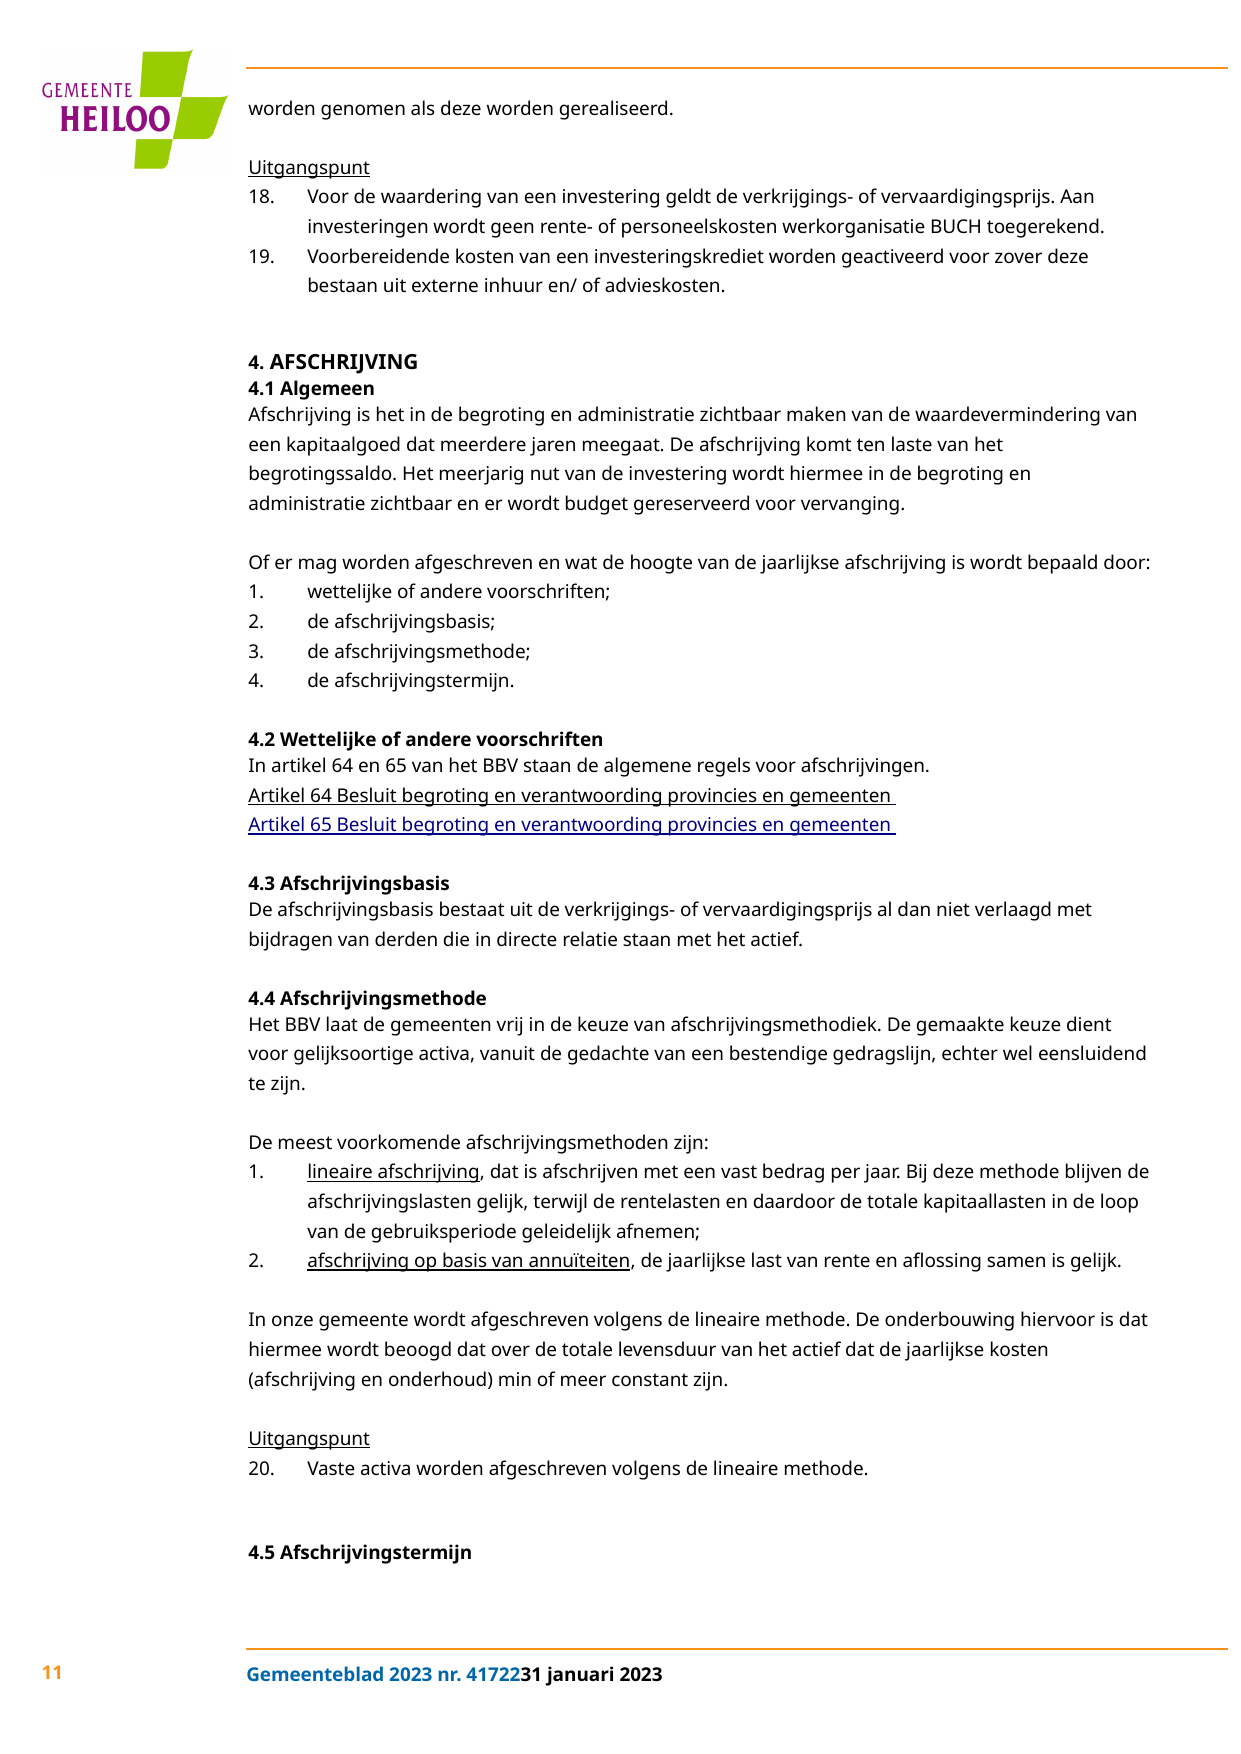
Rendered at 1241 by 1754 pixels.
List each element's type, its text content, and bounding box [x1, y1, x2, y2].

list wettelijke of andere voorschriften; [248, 579, 1152, 604]
table_header Uitgangspunt Voor de waardering van een investering geldt de verkrijgings- of vervaardigingsprijs. Aan investeringen wordt geen rente- of personeelskosten werkorganisatie BUCH toegerekend. Voorbereidende kosten van een investeringskrediet worden geactiveerd voor zover deze bestaan uit externe inhuur en/ of advieskosten. [248, 154, 1152, 298]
list lineaire afschrijving, dat is afschrijven met een vast bedrag per jaar. Bij deze methode blijven de afschrijvingslasten gelijk, terwijl de rentelasten en daardoor de totale kapitaallasten in de loop van de gebruiksperiode geleidelijk afnemen; [248, 1159, 1152, 1244]
text 4.1 Algemeen [248, 375, 1152, 401]
text Het BBV laat de gemeenten vrij in de keuze van afschrijvingsmethodiek. De gemaakte keuze dient voor gelijksoortige activa, vanuit de gedachte van een bestendige gedragslijn, echter wel eensluidend te zijn. [248, 1011, 1152, 1096]
list afschrijving op basis van annuïteiten, de jaarlijkse last van rente en aflossing samen is gelijk. [248, 1247, 1152, 1273]
list de afschrijvingsmethode; [248, 638, 1152, 663]
list de afschrijvingstermijn. [248, 667, 1152, 693]
text Afschrijving is het in de begroting en administratie zichtbaar maken van de waardevermindering van een kapitaalgoed dat meerdere jaren meegaat. De afschrijving komt ten laste van het begrotingssaldo. Het meerjarig nut van de investering wordt hiermee in de begroting en administratie zichtbaar en er wordt budget gereserveerd voor vervanging. [248, 401, 1152, 516]
text 4.3 Afschrijvingsbasis [248, 871, 1152, 896]
text De afschrijvingsbasis bestaat uit de verkrijgings- of vervaardigingsprijs al dan niet verlaagd met bijdragen van derden die in directe relatie staan met het actief. [248, 896, 1152, 952]
list de afschrijvingsbasis; [248, 608, 1152, 634]
text worden genomen als deze worden gerealiseerd. [248, 95, 1152, 121]
text In onze gemeente wordt afgeschreven volgens de lineaire methode. De onderbouwing hiervoor is dat hiermee wordt beoogd dat over de totale levensduur van het actief dat de jaarlijkse kosten (afschrijving en onderhoud) min of meer constant zijn. [248, 1307, 1152, 1392]
text Artikel 64 Besluit begroting en verantwoording provincies en gemeenten [248, 782, 1152, 808]
text De meest voorkomende afschrijvingsmethoden zijn: [248, 1129, 1152, 1155]
text 4.2 Wettelijke of andere voorschriften [248, 727, 1152, 752]
text Of er mag worden afgeschreven en wat de hoogte van de jaarlijkse afschrijving is wordt bepaald door: [248, 549, 1152, 575]
picture [41, 47, 231, 172]
text 4.5 Afschrijvingstermijn [248, 1539, 1152, 1565]
text 4.4 Afschrijvingsmethode [248, 985, 1152, 1011]
text 4. AFSCHRIJVING [248, 347, 1152, 375]
text Artikel 65 Besluit begroting en verantwoording provincies en gemeenten [248, 811, 1152, 837]
text In artikel 64 en 65 van het BBV staan de algemene regels voor afschrijvingen. [248, 752, 1152, 778]
table_header Uitgangspunt Vaste activa worden afgeschreven volgens de lineaire methode. [248, 1425, 1152, 1480]
